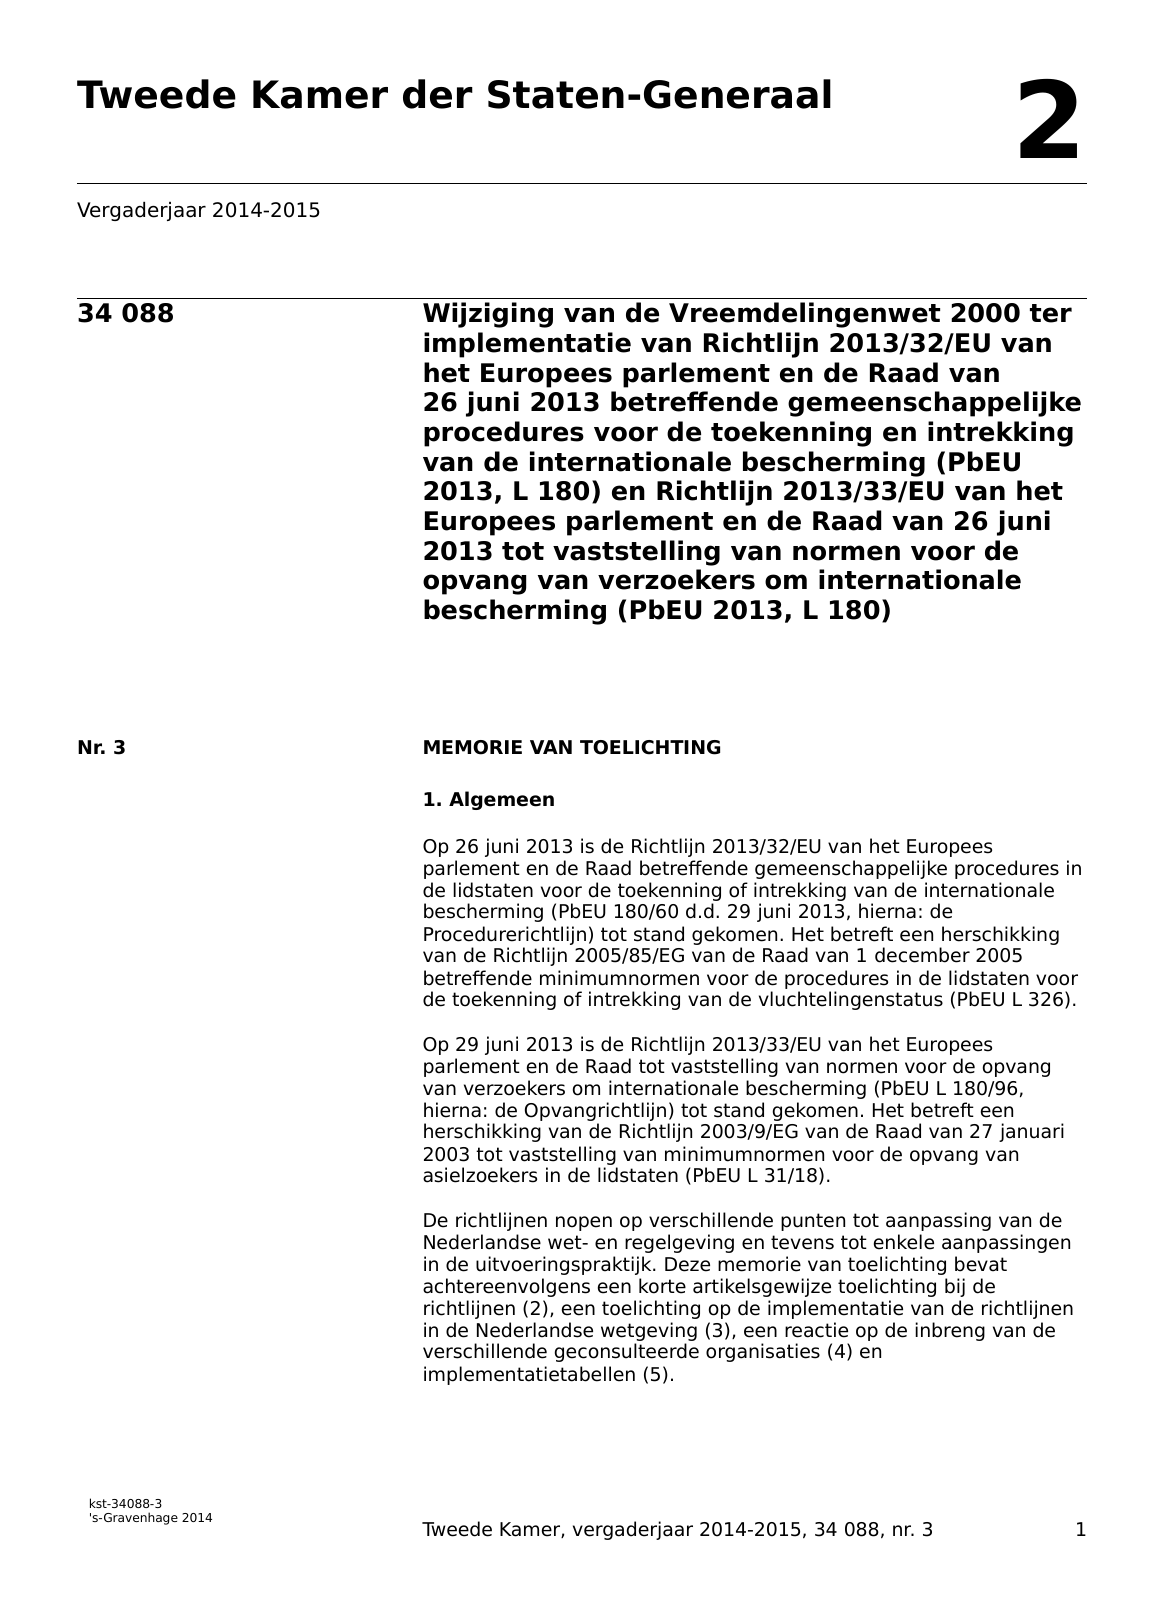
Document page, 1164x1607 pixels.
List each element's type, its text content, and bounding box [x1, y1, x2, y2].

text De richtlijnen nopen op verschillende punten tot aanpassing van de Nederlandse wet- en regelgeving en tevens tot enkele aanpassingen in de uitvoeringspraktijk. Deze memorie van toelichting bevat achtereenvolgens een korte artikelsgewijze toelichting bij de richtlijnen (2), een toelichting op de implementatie van de richtlijnen in de Nederlandse wetgeving (3), een reactie op de inbreng van de verschillende geconsulteerde organisaties (4) en implementatietabellen (5). [422, 1209, 1087, 1385]
table_header Tweede Kamer der Staten-Generaal [77, 59, 886, 183]
text kst-34088-3 [88, 1497, 323, 1511]
subtitle 1. Algemeen [422, 788, 1087, 811]
text Op 26 juni 2013 is de Richtlijn 2013/32/EU van het Europees parlement en de Raad betreffende gemeenschappelijke procedures in de lidstaten voor de toekenning of intrekking van de internationale bescherming (PbEU 180/60 d.d. 29 juni 2013, hierna: de Procedurerichtlijn) tot stand gekomen. Het betreft een herschikking van de Richtlijn 2005/85/EG van de Raad van 1 december 2005 betreffende minimumnormen voor de procedures in de lidstaten voor de toekenning of intrekking van de vluchtelingenstatus (PbEU L 326). [422, 836, 1087, 1011]
text Op 29 juni 2013 is de Richtlijn 2013/33/EU van het Europees parlement en de Raad tot vaststelling van normen voor de opvang van verzoekers om internationale bescherming (PbEU L 180/96, hierna: de Opvangrichtlijn) tot stand gekomen. Het betreft een herschikking van de Richtlijn 2003/9/EG van de Raad van 27 januari 2003 tot vaststelling van minimumnormen voor de opvang van asielzoekers in de lidstaten (PbEU L 31/18). [422, 1033, 1087, 1187]
subtitle 34 088 Wijziging van de Vreemdelingenwet 2000 ter implementatie van Richtlijn 2013/32/EU van het Europees parlement en de Raad van 26 juni 2013 betreffende gemeenschappelijke procedures voor de toekenning en intrekking van de internationale bescherming (PbEU 2013, L 180) en Richtlijn 2013/33/EU van het Europees parlement en de Raad van 26 juni 2013 tot vaststelling van normen voor de opvang van verzoekers om internationale bescherming (PbEU 2013, L 180) [77, 299, 1087, 626]
text 's-Gravenhage 2014 [88, 1511, 323, 1525]
subtitle Nr. 3 MEMORIE VAN TOELICHTING [77, 737, 1087, 758]
table_cell Vergaderjaar 2014-2015 [77, 184, 1087, 298]
table_header 2 [886, 59, 1087, 183]
